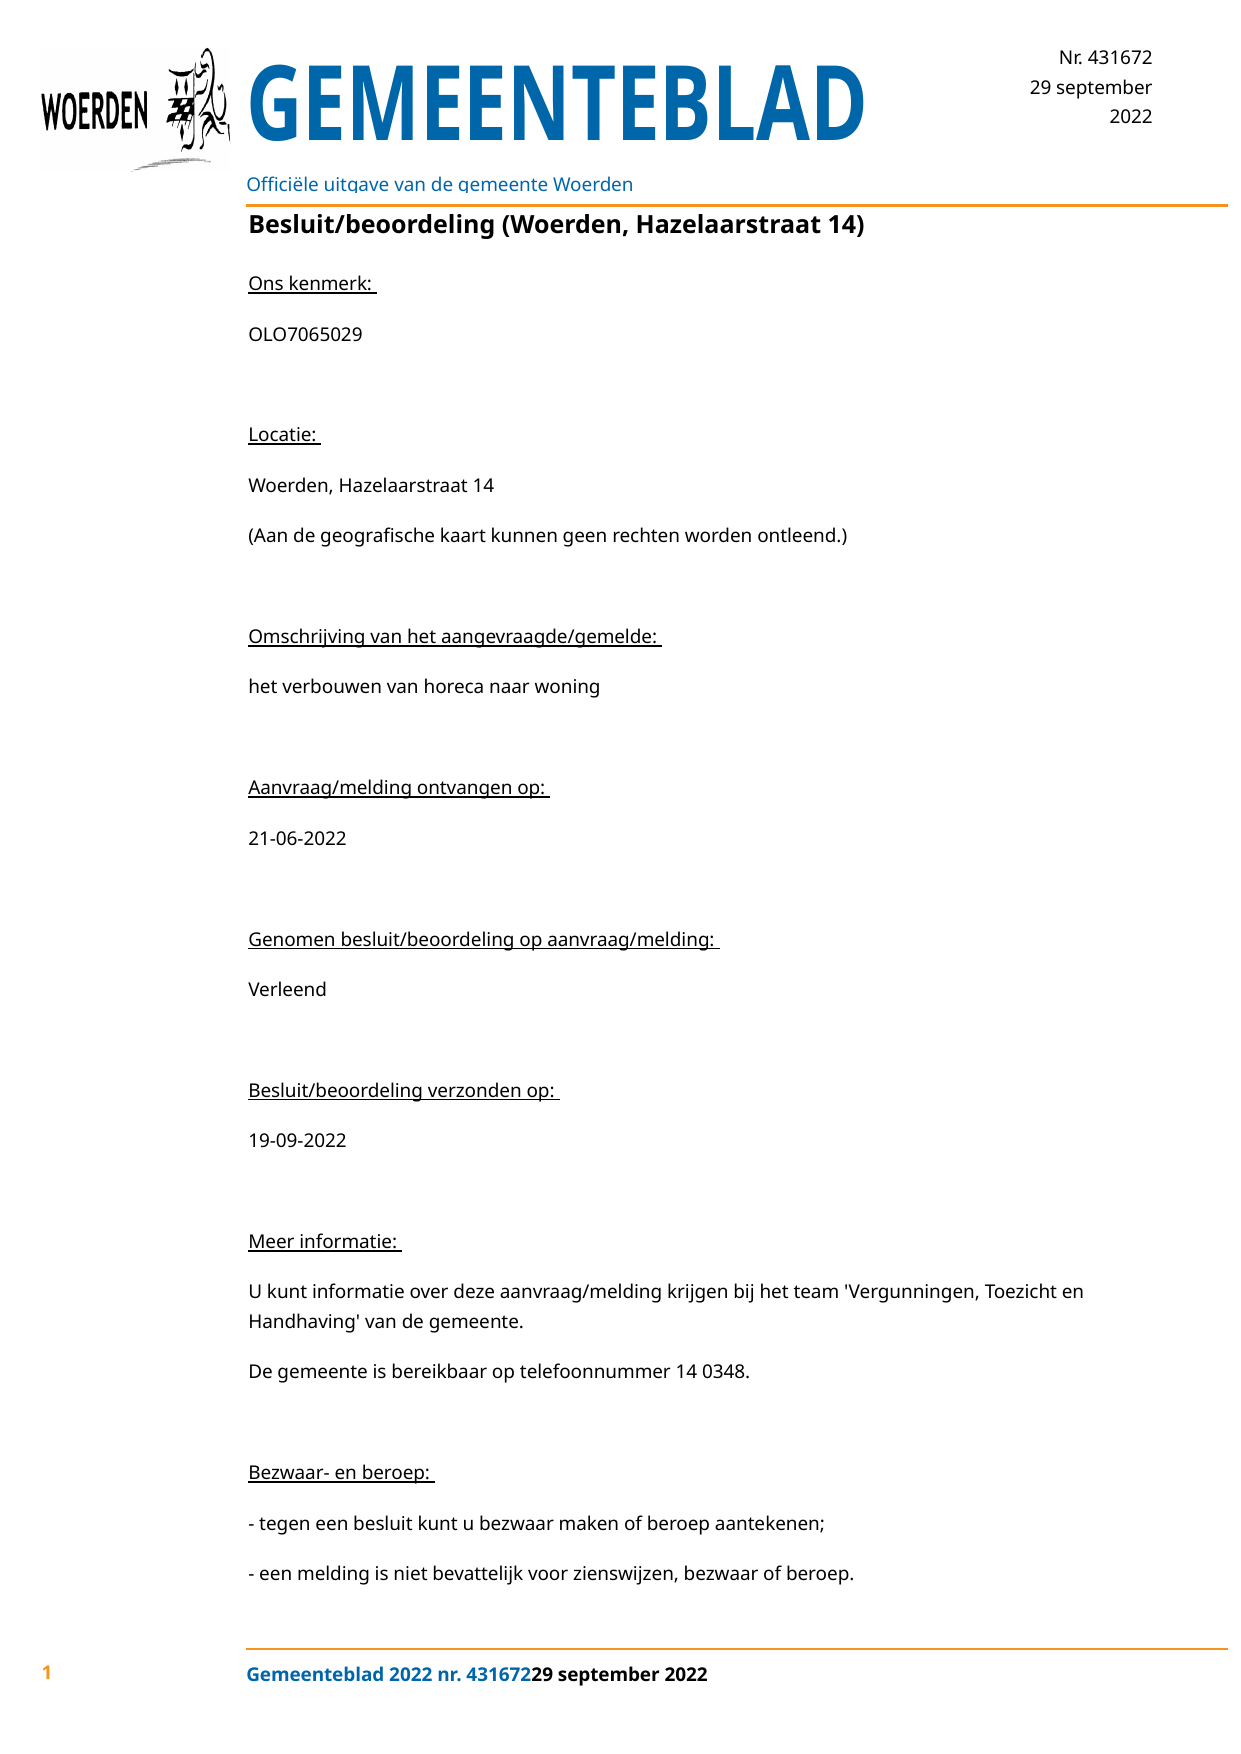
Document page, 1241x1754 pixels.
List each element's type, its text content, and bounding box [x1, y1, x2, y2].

text De gemeente is bereikbaar op telefoonnummer 14 0348. [248, 1359, 1152, 1384]
text Omschrijving van het aangevraagde/gemelde: [248, 623, 1152, 649]
text Besluit/beoordeling verzonden op: [248, 1077, 1152, 1103]
text 19-09-2022 [248, 1127, 1152, 1153]
text Locatie: [248, 422, 1152, 447]
text Genomen besluit/beoordeling op aanvraag/melding: [248, 926, 1152, 951]
text het verbouwen van horeca naar woning [248, 674, 1152, 699]
picture [41, 47, 231, 172]
text Aanvraag/melding ontvangen op: [248, 774, 1152, 800]
text Woerden, Hazelaarstraat 14 [248, 472, 1152, 498]
text Besluit/beoordeling (Woerden, Hazelaarstraat 14) [248, 207, 1152, 241]
text U kunt informatie over deze aanvraag/melding krijgen bij het team 'Vergunningen, Toezicht en Handhaving' van de gemeente. [248, 1279, 1152, 1334]
text Meer informatie: [248, 1228, 1152, 1254]
text OLO7065029 [248, 321, 1152, 346]
text (Aan de geografische kaart kunnen geen rechten worden ontleend.) [248, 522, 1152, 548]
text Bezwaar- en beroep: [248, 1459, 1152, 1485]
text - tegen een besluit kunt u bezwaar maken of beroep aantekenen; [248, 1510, 1152, 1536]
text - een melding is niet bevattelijk voor zienswijzen, bezwaar of beroep. [248, 1560, 1152, 1586]
text Verleend [248, 976, 1152, 1002]
text Ons kenmerk: [248, 270, 1152, 296]
text 21-06-2022 [248, 825, 1152, 851]
